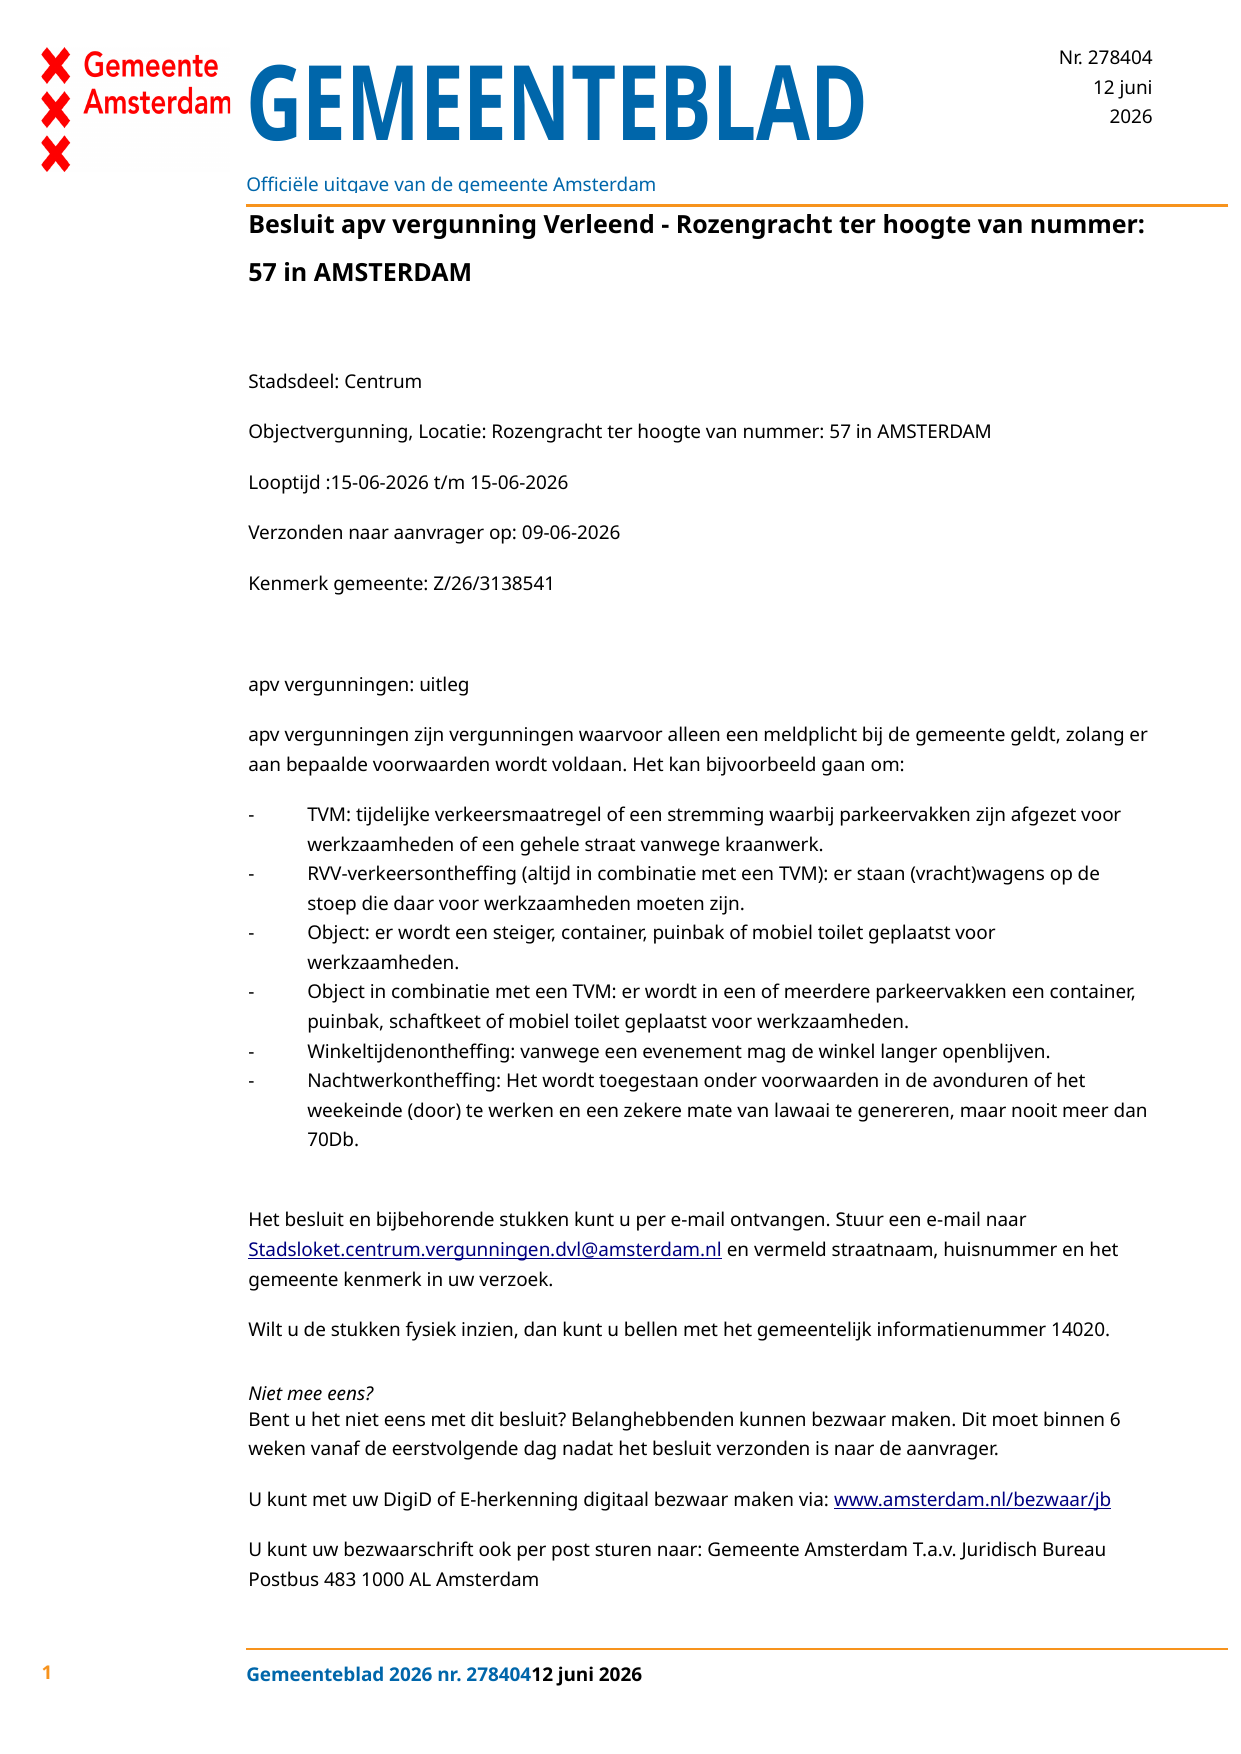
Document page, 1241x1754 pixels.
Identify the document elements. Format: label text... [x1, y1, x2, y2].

text U kunt met uw DigiD of E-herkenning digitaal bezwaar maken via: www.amsterdam.nl/bezwaar/jb [248, 1486, 1152, 1512]
text Objectvergunning, Locatie: Rozengracht ter hoogte van nummer: 57 in AMSTERDAM [248, 419, 1152, 444]
list Object: er wordt een steiger, container, puinbak of mobiel toilet geplaatst voor werkzaamheden. [248, 919, 1152, 975]
list TVM: tijdelijke verkeersmaatregel of een stremming waarbij parkeervakken zijn afgezet voor werkzaamheden of een gehele straat vanwege kraanwerk. [248, 801, 1152, 857]
text Stadsdeel: Centrum [248, 368, 1152, 394]
text Kenmerk gemeente: Z/26/3138541 [248, 570, 1152, 596]
picture [41, 47, 231, 172]
text Besluit apv vergunning Verleend - Rozengracht ter hoogte van nummer: 57 in AMSTERDAM [248, 207, 1152, 288]
list RVV-verkeersontheffing (altijd in combinatie met een TVM): er staan (vracht)wagens op de stoep die daar voor werkzaamheden moeten zijn. [248, 860, 1152, 916]
text U kunt uw bezwaarschrift ook per post sturen naar: Gemeente Amsterdam T.a.v. Juridisch Bureau Postbus 483 1000 AL Amsterdam [248, 1536, 1152, 1592]
list Nachtwerkontheffing: Het wordt toegestaan onder voorwaarden in de avonduren of het weekeinde (door) te werken en een zekere mate van lawaai te genereren, maar nooit meer dan 70Db. [248, 1067, 1152, 1152]
text Bent u het niet eens met dit besluit? Belanghebbenden kunnen bezwaar maken. Dit moet binnen 6 weken vanaf de eerstvolgende dag nadat het besluit verzonden is naar de aanvrager. [248, 1406, 1152, 1461]
text apv vergunningen: uitleg [248, 671, 1152, 697]
text apv vergunningen zijn vergunningen waarvoor alleen een meldplicht bij de gemeente geldt, zolang er aan bepaalde voorwaarden wordt voldaan. Het kan bijvoorbeeld gaan om: [248, 721, 1152, 777]
list Object in combinatie met een TVM: er wordt in een of meerdere parkeervakken een container, puinbak, schaftkeet of mobiel toilet geplaatst voor werkzaamheden. [248, 979, 1152, 1034]
text Het besluit en bijbehorende stukken kunt u per e-mail ontvangen. Stuur een e-mail naar Stadsloket.centrum.vergunningen.dvl@amsterdam.nl en vermeld straatnaam, huisnummer en het gemeente kenmerk in uw verzoek. [248, 1207, 1152, 1292]
list Winkeltijdenontheffing: vanwege een evenement mag de winkel langer openblijven. [248, 1038, 1152, 1064]
text Niet mee eens? [248, 1380, 1152, 1406]
text Looptijd :15-06-2026 t/m 15-06-2026 [248, 469, 1152, 495]
text Verzonden naar aanvrager op: 09-06-2026 [248, 519, 1152, 545]
text Wilt u de stukken fysiek inzien, dan kunt u bellen met het gemeentelijk informatienummer 14020. [248, 1316, 1152, 1342]
